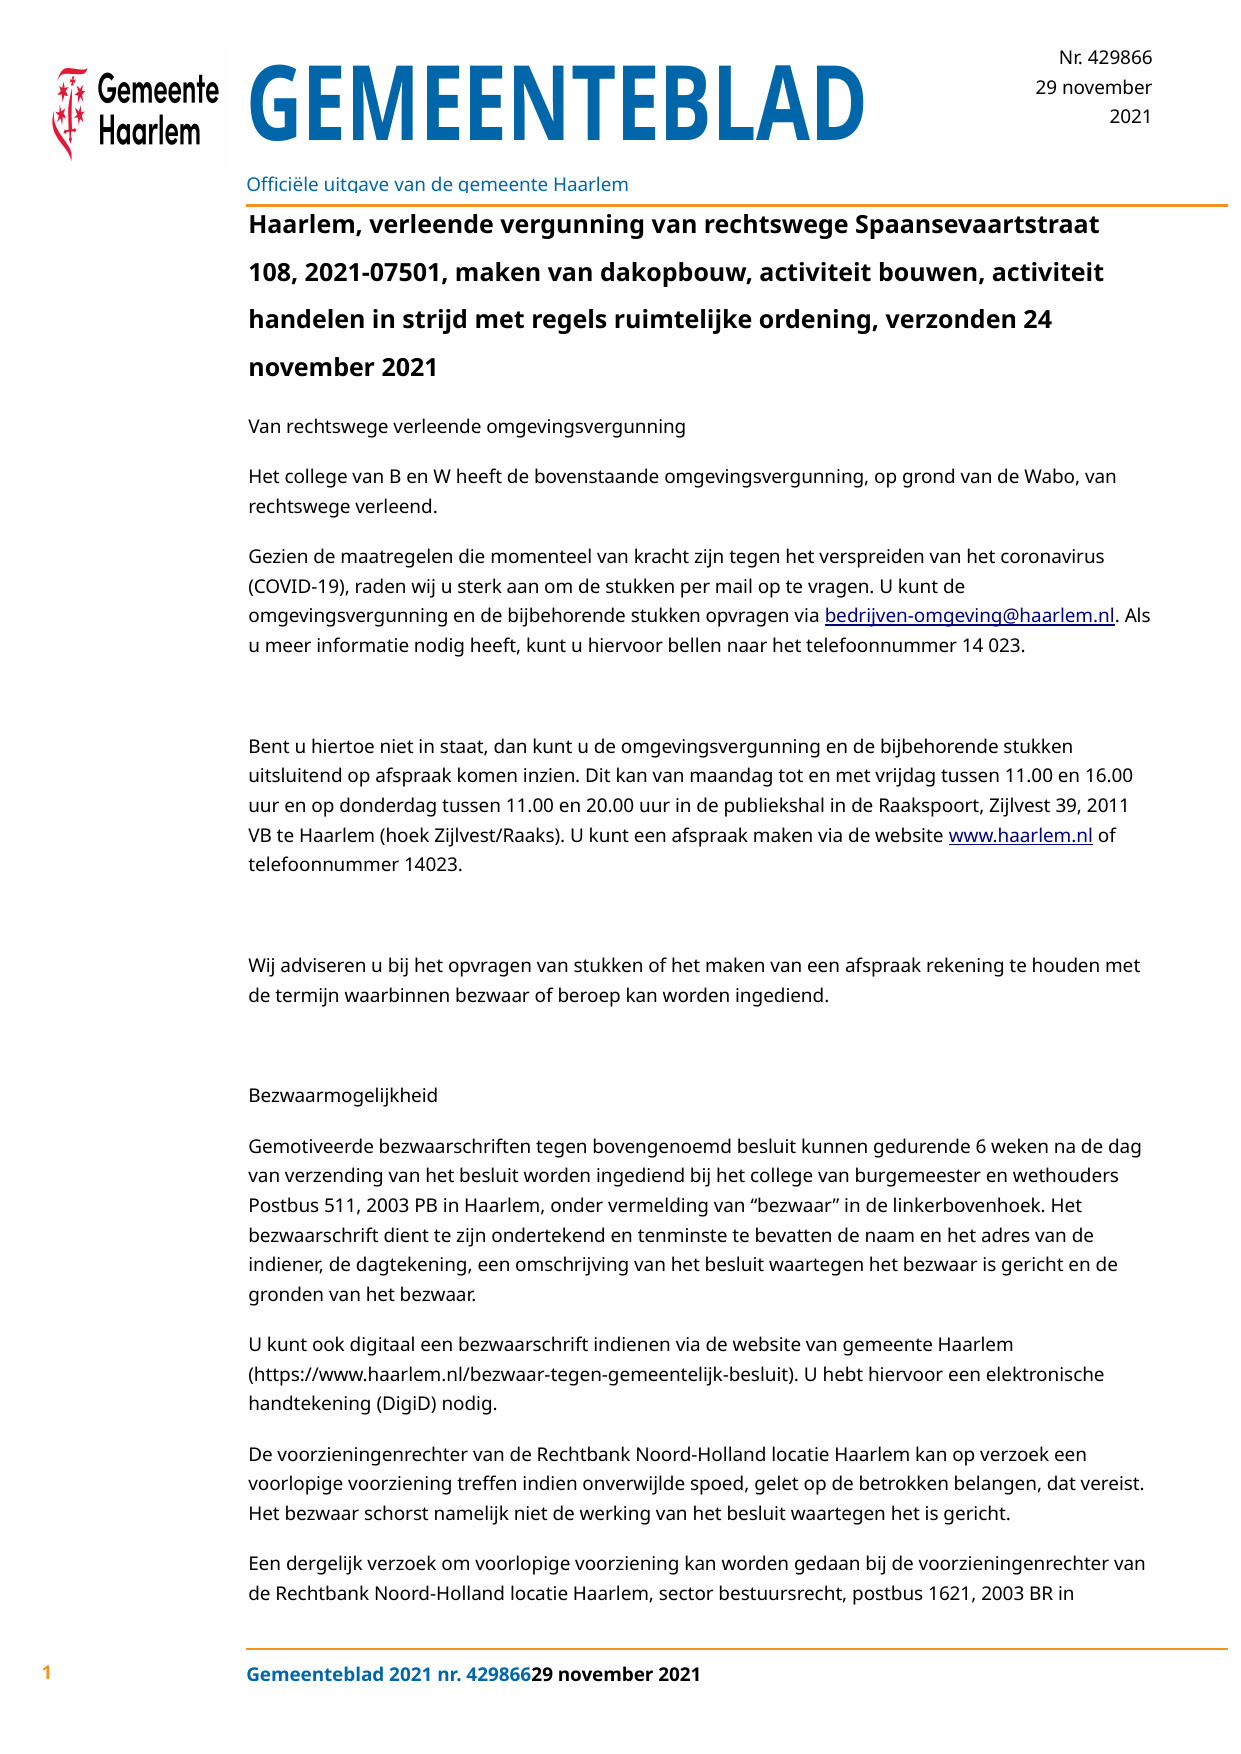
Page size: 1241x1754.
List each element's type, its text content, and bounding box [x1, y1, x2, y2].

text De voorzieningenrechter van de Rechtbank Noord-Holland locatie Haarlem kan op verzoek een voorlopige voorziening treffen indien onverwijlde spoed, gelet op de betrokken belangen, dat vereist. Het bezwaar schorst namelijk niet de werking van het besluit waartegen het is gericht. [248, 1441, 1152, 1526]
text Wij adviseren u bij het opvragen van stukken of het maken van een afspraak rekening te houden met de termijn waarbinnen bezwaar of beroep kan worden ingediend. [248, 952, 1152, 1008]
text Bezwaarmogelijkheid [248, 1083, 1152, 1108]
text Haarlem, verleende vergunning van rechtswege Spaansevaartstraat 108, 2021-07501, maken van dakopbouw, activiteit bouwen, activiteit handelen in strijd met regels ruimtelijke ordening, verzonden 24 november 2021 [248, 207, 1152, 384]
text Het college van B en W heeft de bovenstaande omgevingsvergunning, op grond van de Wabo, van rechtswege verleend. [248, 463, 1152, 519]
text Een dergelijk verzoek om voorlopige voorziening kan worden gedaan bij de voorzieningenrechter van de Rechtbank Noord-Holland locatie Haarlem, sector bestuursrecht, postbus 1621, 2003 BR in [248, 1551, 1152, 1606]
picture [41, 47, 231, 172]
text Van rechtswege verleende omgevingsvergunning [248, 413, 1152, 439]
text Bent u hiertoe niet in staat, dan kunt u de omgevingsvergunning en de bijbehorende stukken uitsluitend op afspraak komen inzien. Dit kan van maandag tot en met vrijdag tussen 11.00 en 16.00 uur en op donderdag tussen 11.00 en 20.00 uur in de publiekshal in de Raakspoort, Zijlvest 39, 2011 VB te Haarlem (hoek Zijlvest/Raaks). U kunt een afspraak maken via de website www.haarlem.nl of telefoonnummer 14023. [248, 733, 1152, 877]
text Gemotiveerde bezwaarschriften tegen bovengenoemd besluit kunnen gedurende 6 weken na de dag van verzending van het besluit worden ingediend bij het college van burgemeester en wethouders Postbus 511, 2003 PB in Haarlem, onder vermelding van “bezwaar” in de linkerbovenhoek. Het bezwaarschrift dient te zijn ondertekend en tenminste te bevatten de naam en het adres van de indiener, de dagtekening, een omschrijving van het besluit waartegen het bezwaar is gericht en de gronden van het bezwaar. [248, 1133, 1152, 1307]
text U kunt ook digitaal een bezwaarschrift indienen via de website van gemeente Haarlem (https://www.haarlem.nl/bezwaar-tegen-gemeentelijk-besluit). U hebt hiervoor een elektronische handtekening (DigiD) nodig. [248, 1331, 1152, 1416]
text Gezien de maatregelen die momenteel van kracht zijn tegen het verspreiden van het coronavirus (COVID-19), raden wij u sterk aan om de stukken per mail op te vragen. U kunt de omgevingsvergunning en de bijbehorende stukken opvragen via bedrijven-omgeving@haarlem.nl. Als u meer informatie nodig heeft, kunt u hiervoor bellen naar het telefoonnummer 14 023. [248, 543, 1152, 658]
